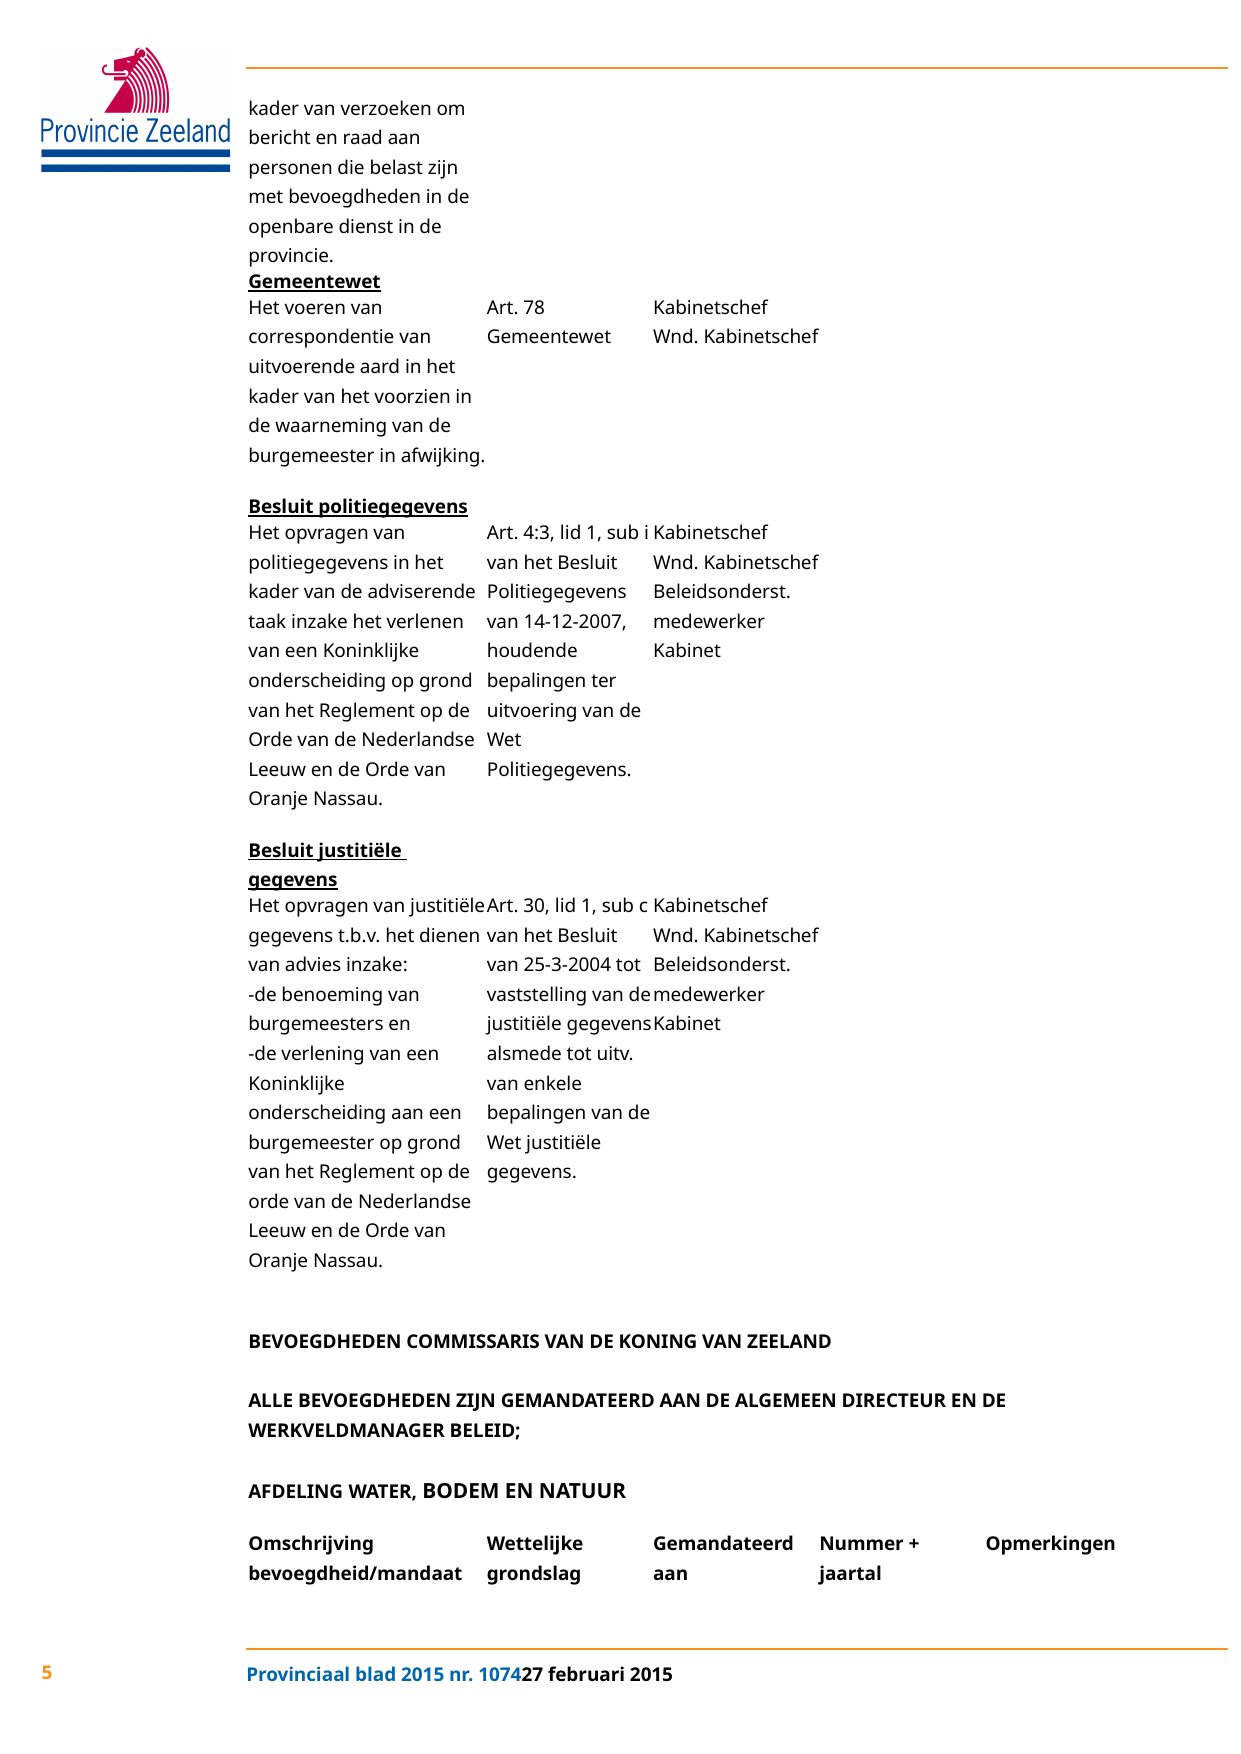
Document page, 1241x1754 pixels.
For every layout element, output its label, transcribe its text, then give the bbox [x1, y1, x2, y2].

table_cell [985, 269, 1152, 294]
table_cell [819, 468, 985, 493]
table_header Gemandateerd aan [653, 1530, 819, 1586]
text ALLE BEVOEGDHEDEN ZIJN GEMANDATEERD AAN DE ALGEMEEN DIRECTEUR EN DE WERKVELDMANAGER BELEID; [248, 1387, 1152, 1443]
table_cell Art. 4:3, lid 1, sub i van het Besluit Politiegegevens van 14-12-2007, houdende bepalingen ter uitvoering van de Wet Politiegegevens. [487, 519, 653, 811]
table_cell Kabinetschef Wnd. Kabinetschef Beleidsonderst. medewerker Kabinet [653, 519, 819, 811]
table_cell [653, 837, 819, 892]
table_cell [653, 494, 819, 519]
table_header Opmerkingen [985, 1530, 1152, 1586]
table_cell [248, 811, 487, 837]
table_cell [248, 468, 487, 493]
table_cell [487, 494, 653, 519]
table_cell [985, 519, 1152, 811]
table_cell [985, 468, 1152, 493]
table_cell [985, 811, 1152, 837]
table_cell [819, 95, 985, 268]
table_cell Besluit justitiële gegevens [248, 837, 487, 892]
table_cell [985, 294, 1152, 468]
table_cell Kabinetschef Wnd. Kabinetschef Beleidsonderst. medewerker Kabinet [653, 892, 819, 1273]
table_cell [985, 892, 1152, 1273]
table_cell Gemeentewet [248, 269, 487, 294]
text AFDELING WATER, BODEM EN NATUUR [248, 1476, 1152, 1505]
table_cell Art. 78 Gemeentewet [487, 294, 653, 468]
table_cell [819, 494, 985, 519]
table_header Wettelijke grondslag [487, 1530, 653, 1586]
table_cell [487, 95, 653, 268]
table_cell [985, 837, 1152, 892]
table_cell [819, 811, 985, 837]
table_cell [819, 294, 985, 468]
table_cell [653, 468, 819, 493]
table_cell Het voeren van correspondentie van uitvoerende aard in het kader van het voorzien in de waarneming van de burgemeester in afwijking. [248, 294, 487, 468]
table_cell Het opvragen van politiegegevens in het kader van de adviserende taak inzake het verlenen van een Koninklijke onderscheiding op grond van het Reglement op de Orde van de Nederlandse Leeuw en de Orde van Oranje Nassau. [248, 519, 487, 811]
table_cell [819, 892, 985, 1273]
table_cell [819, 837, 985, 892]
table_header Omschrijving bevoegdheid/mandaat [248, 1530, 487, 1586]
table_cell [487, 468, 653, 493]
table_cell [653, 95, 819, 268]
table_cell kader van verzoeken om bericht en raad aan personen die belast zijn met bevoegdheden in de openbare dienst in de provincie. [248, 95, 487, 268]
text BEVOEGDHEDEN COMMISSARIS VAN DE KONING VAN ZEELAND [248, 1328, 1152, 1354]
table_header Nummer + jaartal [819, 1530, 985, 1586]
table_cell Kabinetschef Wnd. Kabinetschef [653, 294, 819, 468]
table_cell Art. 30, lid 1, sub c van het Besluit van 25-3-2004 tot vaststelling van de justitiële gegevens alsmede tot uitv. van enkele bepalingen van de Wet justitiële gegevens. [487, 892, 653, 1273]
table_cell Besluit politiegegevens [248, 494, 487, 519]
picture [41, 47, 231, 172]
table_cell [985, 95, 1152, 268]
table_cell [487, 811, 653, 837]
table_cell [819, 269, 985, 294]
table_cell [653, 811, 819, 837]
table_cell [653, 269, 819, 294]
table_cell [487, 269, 653, 294]
table_cell [985, 494, 1152, 519]
table_cell Het opvragen van justitiële gegevens t.b.v. het dienen van advies inzake: -de benoeming van burgemeesters en -de verlening van een Koninklijke onderscheiding aan een burgemeester op grond van het Reglement op de orde van de Nederlandse Leeuw en de Orde van Oranje Nassau. [248, 892, 487, 1273]
table_cell [487, 837, 653, 892]
table_cell [819, 519, 985, 811]
